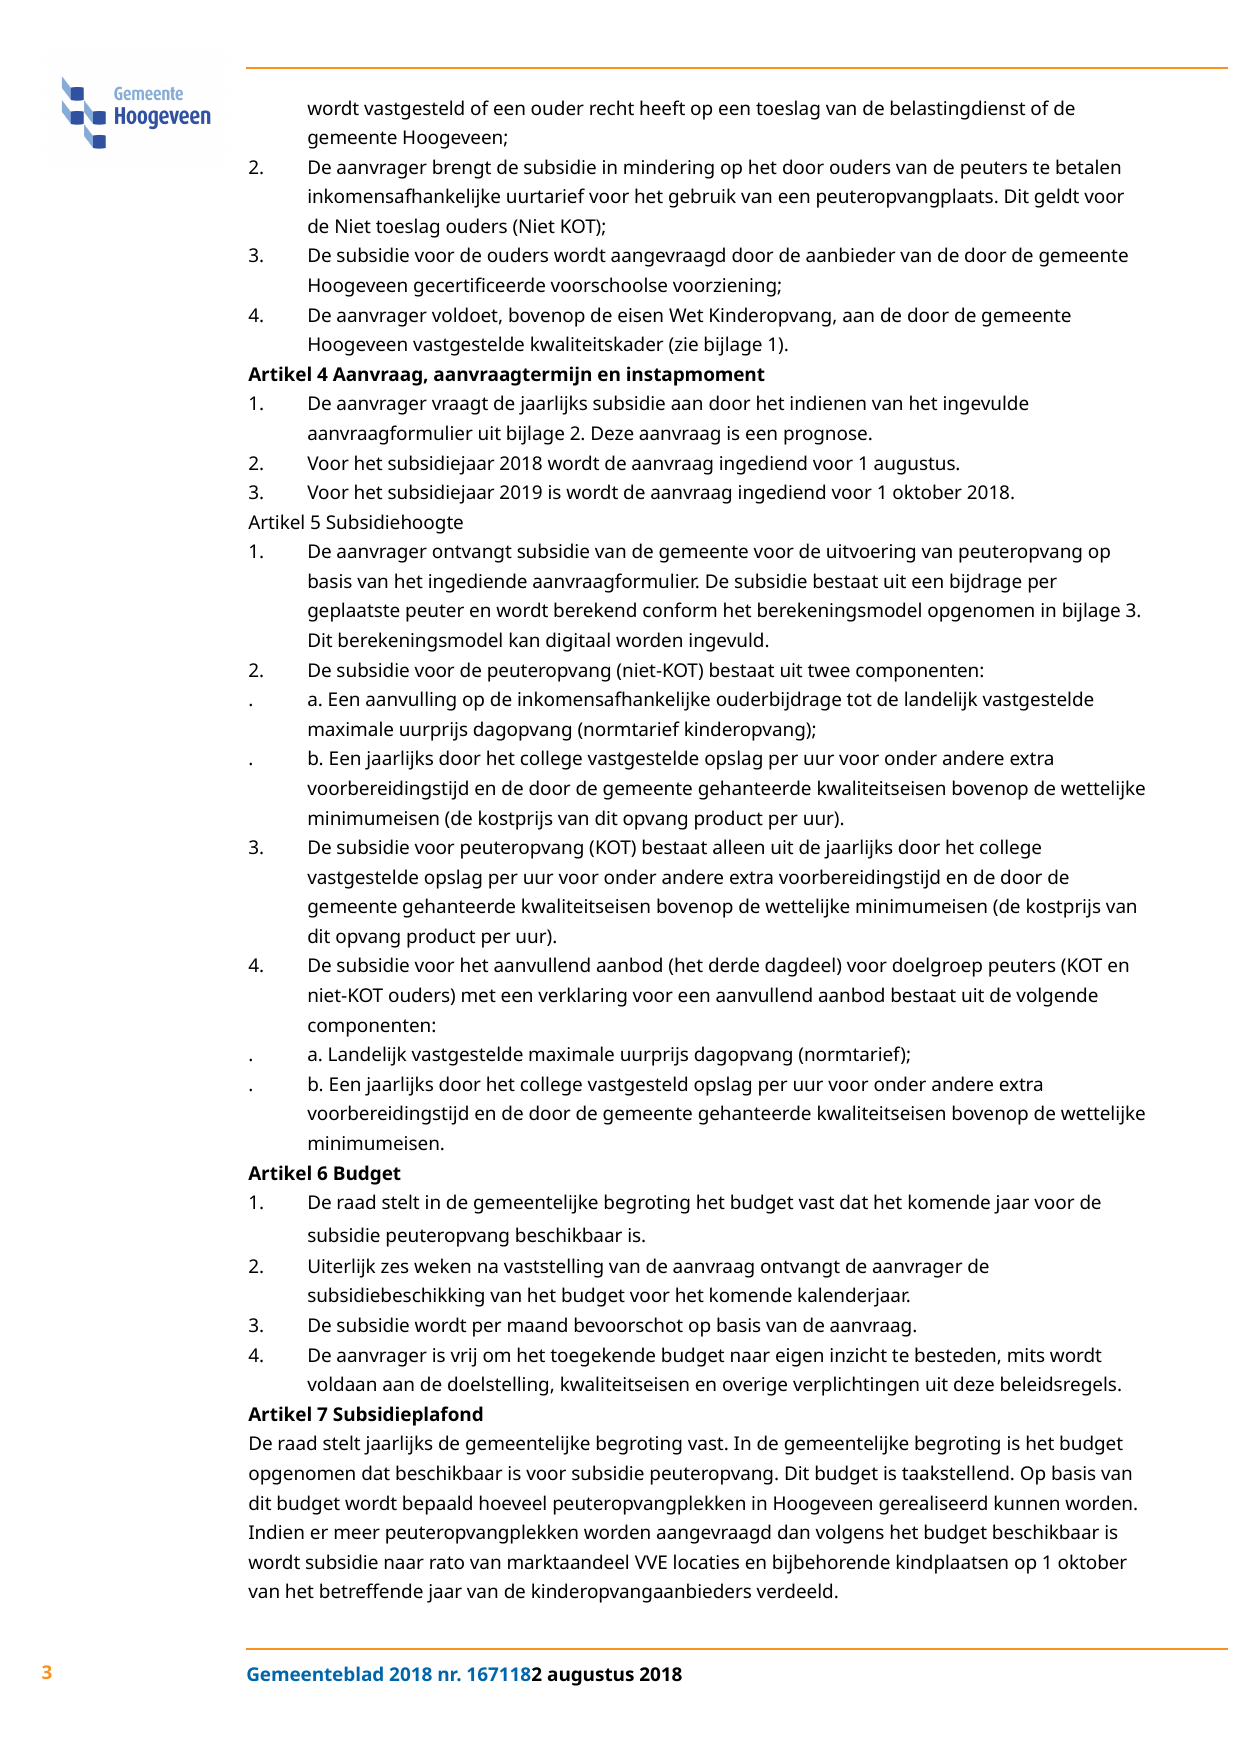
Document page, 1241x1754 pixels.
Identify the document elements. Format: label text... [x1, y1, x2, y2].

list De aanvrager ontvangt subsidie van de gemeente voor de uitvoering van peuteropvang op basis van het ingediende aanvraagformulier. De subsidie bestaat uit een bijdrage per geplaatste peuter en wordt berekend conform het berekeningsmodel opgenomen in bijlage 3. Dit berekeningsmodel kan digitaal worden ingevuld. [248, 538, 1152, 653]
list De subsidie voor peuteropvang (KOT) bestaat alleen uit de jaarlijks door het college vastgestelde opslag per uur voor onder andere extra voorbereidingstijd en de door de gemeente gehanteerde kwaliteitseisen bovenop de wettelijke minimumeisen (de kostprijs van dit opvang product per uur). [248, 834, 1152, 949]
picture [41, 47, 231, 172]
list a. Een aanvulling op de inkomensafhankelijke ouderbijdrage tot de landelijk vastgestelde maximale uurprijs dagopvang (normtarief kinderopvang); [248, 686, 1152, 742]
list De aanvrager is vrij om het toegekende budget naar eigen inzicht te besteden, mits wordt voldaan aan de doelstelling, kwaliteitseisen en overige verplichtingen uit deze beleidsregels. [248, 1342, 1152, 1397]
list b. Een jaarlijks door het college vastgesteld opslag per uur voor onder andere extra voorbereidingstijd en de door de gemeente gehanteerde kwaliteitseisen bovenop de wettelijke minimumeisen. [248, 1071, 1152, 1156]
list De raad stelt in de gemeentelijke begroting het budget vast dat het komende jaar voor de subsidie peuteropvang beschikbaar is. [248, 1189, 1152, 1249]
text Artikel 6 Budget [248, 1160, 1152, 1186]
list Uiterlijk zes weken na vaststelling van de aanvraag ontvangt de aanvrager de subsidiebeschikking van het budget voor het komende kalenderjaar. [248, 1253, 1152, 1308]
list De aanvrager brengt de subsidie in mindering op het door ouders van de peuters te betalen inkomensafhankelijke uurtarief voor het gebruik van een peuteropvangplaats. Dit geldt voor de Niet toeslag ouders (Niet KOT); [248, 154, 1152, 239]
list b. Een jaarlijks door het college vastgestelde opslag per uur voor onder andere extra voorbereidingstijd en de door de gemeente gehanteerde kwaliteitseisen bovenop de wettelijke minimumeisen (de kostprijs van dit opvang product per uur). [248, 746, 1152, 831]
text Artikel 4 Aanvraag, aanvraagtermijn en instapmoment [248, 361, 1152, 387]
list a. Landelijk vastgestelde maximale uurprijs dagopvang (normtarief); [248, 1041, 1152, 1067]
text Artikel 5 Subsidiehoogte [248, 509, 1152, 535]
list wordt vastgesteld of een ouder recht heeft op een toeslag van de belastingdienst of de gemeente Hoogeveen; [248, 95, 1152, 150]
text Artikel 7 Subsidieplafond [248, 1401, 1152, 1427]
list Voor het subsidiejaar 2019 is wordt de aanvraag ingediend voor 1 oktober 2018. [248, 479, 1152, 505]
list De subsidie wordt per maand bevoorschot op basis van de aanvraag. [248, 1312, 1152, 1338]
list De aanvrager voldoet, bovenop de eisen Wet Kinderopvang, aan de door de gemeente Hoogeveen vastgestelde kwaliteitskader (zie bijlage 1). [248, 302, 1152, 357]
list De subsidie voor de peuteropvang (niet-KOT) bestaat uit twee componenten: [248, 657, 1152, 683]
text De raad stelt jaarlijks de gemeentelijke begroting vast. In de gemeentelijke begroting is het budget opgenomen dat beschikbaar is voor subsidie peuteropvang. Dit budget is taakstellend. Op basis van dit budget wordt bepaald hoeveel peuteropvangplekken in Hoogeveen gerealiseerd kunnen worden. Indien er meer peuteropvangplekken worden aangevraagd dan volgens het budget beschikbaar is wordt subsidie naar rato van marktaandeel VVE locaties en bijbehorende kindplaatsen op 1 oktober van het betreffende jaar van de kinderopvangaanbieders verdeeld. [248, 1431, 1152, 1604]
list Voor het subsidiejaar 2018 wordt de aanvraag ingediend voor 1 augustus. [248, 450, 1152, 476]
list De subsidie voor het aanvullend aanbod (het derde dagdeel) voor doelgroep peuters (KOT en niet-KOT ouders) met een verklaring voor een aanvullend aanbod bestaat uit de volgende componenten: [248, 953, 1152, 1038]
list De aanvrager vraagt de jaarlijks subsidie aan door het indienen van het ingevulde aanvraagformulier uit bijlage 2. Deze aanvraag is een prognose. [248, 391, 1152, 446]
list De subsidie voor de ouders wordt aangevraagd door de aanbieder van de door de gemeente Hoogeveen gecertificeerde voorschoolse voorziening; [248, 243, 1152, 298]
